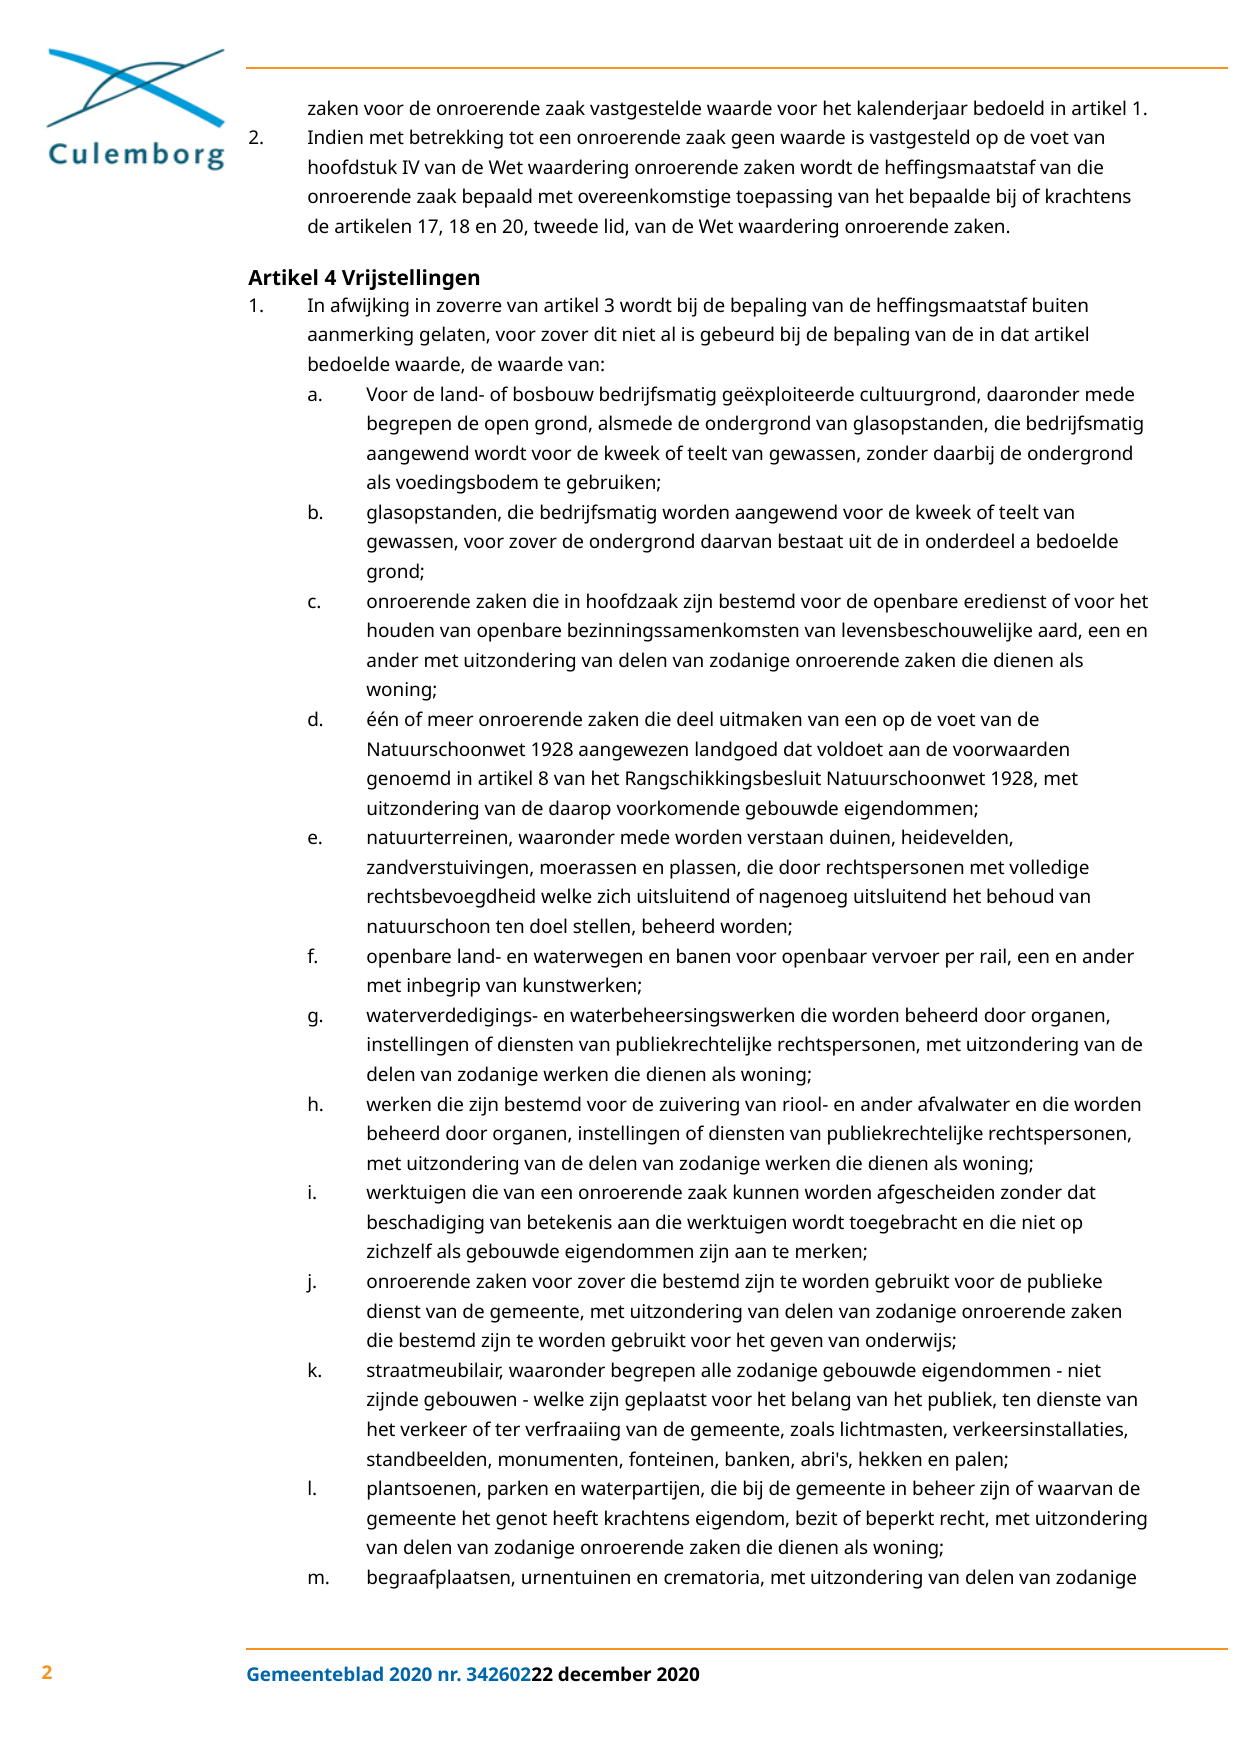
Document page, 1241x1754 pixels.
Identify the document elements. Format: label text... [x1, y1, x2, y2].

list één of meer onroerende zaken die deel uitmaken van een op de voet van de Natuurschoonwet 1928 aangewezen landgoed dat voldoet aan de voorwaarden genoemd in artikel 8 van het Rangschikkingsbesluit Natuurschoonwet 1928, met uitzondering van de daarop voorkomende gebouwde eigendommen; [307, 706, 1152, 821]
text Artikel 4 Vrijstellingen [248, 263, 1152, 292]
list In afwijking in zoverre van artikel 3 wordt bij de bepaling van de heffingsmaatstaf buiten aanmerking gelaten, voor zover dit niet al is gebeurd bij de bepaling van de in dat artikel bedoelde waarde, de waarde van: [248, 292, 1152, 377]
list zaken voor de onroerende zaak vastgestelde waarde voor het kalenderjaar bedoeld in artikel 1. [248, 95, 1152, 121]
list glasopstanden, die bedrijfsmatig worden aangewend voor de kweek of teelt van gewassen, voor zover de ondergrond daarvan bestaat uit de in onderdeel a bedoelde grond; [307, 499, 1152, 584]
list openbare land- en waterwegen en banen voor openbaar vervoer per rail, een en ander met inbegrip van kunstwerken; [307, 943, 1152, 998]
list plantsoenen, parken en waterpartijen, die bij de gemeente in beheer zijn of waarvan de gemeente het genot heeft krachtens eigendom, bezit of beperkt recht, met uitzondering van delen van zodanige onroerende zaken die dienen als woning; [307, 1475, 1152, 1560]
list Voor de land- of bosbouw bedrijfsmatig geëxploiteerde cultuurgrond, daaronder mede begrepen de open grond, alsmede de ondergrond van glasopstanden, die bedrijfsmatig aangewend wordt voor de kweek of teelt van gewassen, zonder daarbij de ondergrond als voedingsbodem te gebruiken; [307, 381, 1152, 495]
list Indien met betrekking tot een onroerende zaak geen waarde is vastgesteld op de voet van hoofdstuk IV van de Wet waardering onroerende zaken wordt de heffingsmaatstaf van die onroerende zaak bepaald met overeenkomstige toepassing van het bepaalde bij of krachtens de artikelen 17, 18 en 20, tweede lid, van de Wet waardering onroerende zaken. [248, 124, 1152, 239]
list onroerende zaken die in hoofdzaak zijn bestemd voor de openbare eredienst of voor het houden van openbare bezinningssamenkomsten van levensbeschouwelijke aard, een en ander met uitzondering van delen van zodanige onroerende zaken die dienen als woning; [307, 588, 1152, 702]
list straatmeubilair, waaronder begrepen alle zodanige gebouwde eigendommen - niet zijnde gebouwen - welke zijn geplaatst voor het belang van het publiek, ten dienste van het verkeer of ter verfraaiing van de gemeente, zoals lichtmasten, verkeersinstallaties, standbeelden, monumenten, fonteinen, banken, abri's, hekken en palen; [307, 1357, 1152, 1471]
list waterverdedigings- en waterbeheersingswerken die worden beheerd door organen, instellingen of diensten van publiekrechtelijke rechtspersonen, met uitzondering van de delen van zodanige werken die dienen als woning; [307, 1002, 1152, 1087]
list begraafplaatsen, urnentuinen en crematoria, met uitzondering van delen van zodanige [307, 1564, 1152, 1590]
picture [41, 47, 231, 172]
list natuurterreinen, waaronder mede worden verstaan duinen, heidevelden, zandverstuivingen, moerassen en plassen, die door rechtspersonen met volledige rechtsbevoegdheid welke zich uitsluitend of nagenoeg uitsluitend het behoud van natuurschoon ten doel stellen, beheerd worden; [307, 824, 1152, 939]
list werktuigen die van een onroerende zaak kunnen worden afgescheiden zonder dat beschadiging van betekenis aan die werktuigen wordt toegebracht en die niet op zichzelf als gebouwde eigendommen zijn aan te merken; [307, 1179, 1152, 1264]
list werken die zijn bestemd voor de zuivering van riool- en ander afvalwater en die worden beheerd door organen, instellingen of diensten van publiekrechtelijke rechtspersonen, met uitzondering van de delen van zodanige werken die dienen als woning; [307, 1091, 1152, 1176]
list onroerende zaken voor zover die bestemd zijn te worden gebruikt voor de publieke dienst van de gemeente, met uitzondering van delen van zodanige onroerende zaken die bestemd zijn te worden gebruikt voor het geven van onderwijs; [307, 1268, 1152, 1353]
